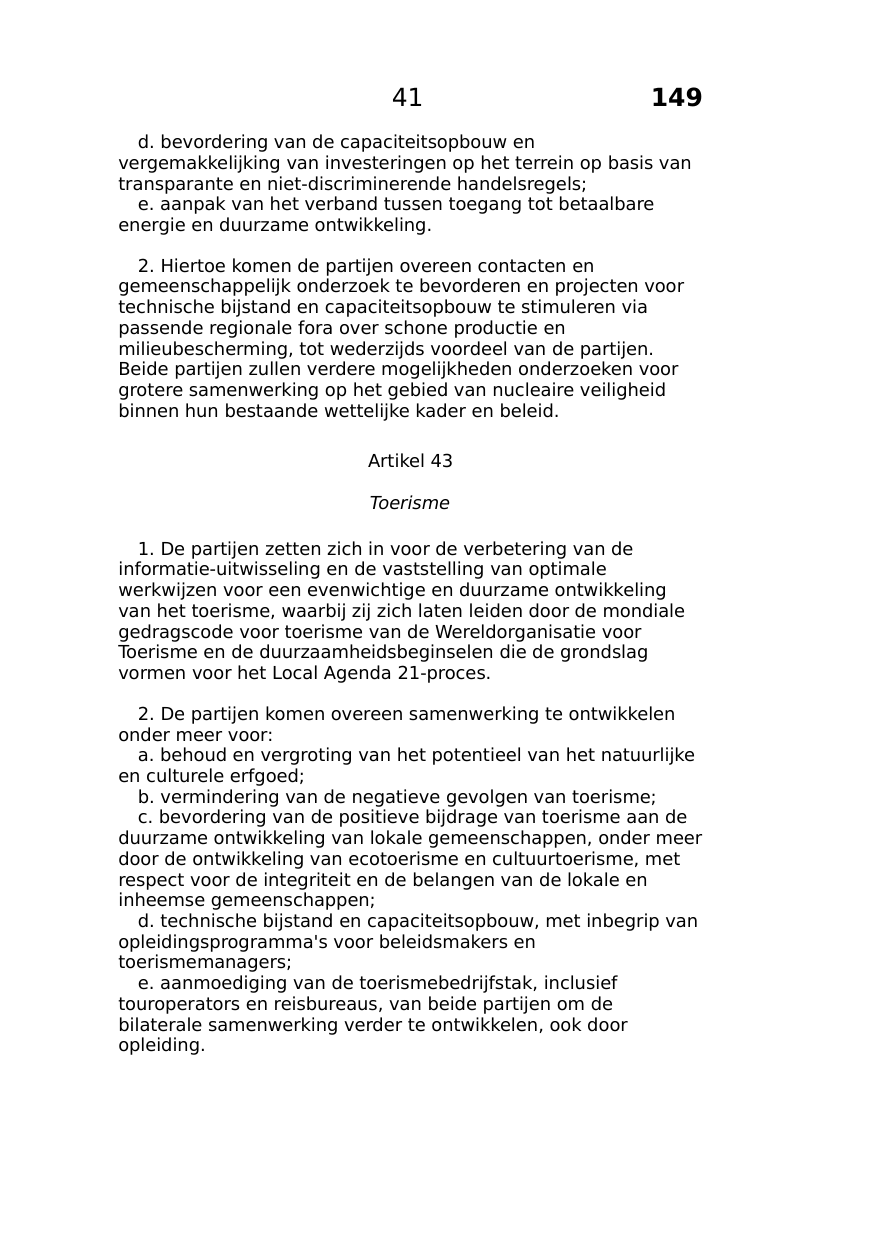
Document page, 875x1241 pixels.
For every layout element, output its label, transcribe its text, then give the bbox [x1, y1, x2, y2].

text e. aanpak van het verband tussen toegang tot betaalbare energie en duurzame ontwikkeling. [118, 194, 703, 236]
text e. aanmoediging van de toerismebedrijfstak, inclusief touroperators en reisbureaus, van beide partijen om de bilaterale samenwerking verder te ontwikkelen, ook door opleiding. [118, 973, 703, 1056]
subtitle Artikel 43 Toerisme [118, 451, 703, 513]
text d. technische bijstand en capaciteitsopbouw, met inbegrip van opleidingsprogramma's voor beleidsmakers en toerismemanagers; [118, 911, 703, 973]
text d. bevordering van de capaciteitsopbouw en vergemakkelijking van investeringen op het terrein op basis van transparante en niet-discriminerende handelsregels; [118, 132, 703, 194]
text 2. De partijen komen overeen samenwerking te ontwikkelen onder meer voor: [118, 704, 703, 745]
text 1. De partijen zetten zich in voor de verbetering van de informatie-uitwisseling en de vaststelling van optimale werkwijzen voor een evenwichtige en duurzame ontwikkeling van het toerisme, waarbij zij zich laten leiden door de mondiale gedragscode voor toerisme van de Wereldorganisatie voor Toerisme en de duurzaamheidsbeginselen die de grondslag vormen voor het Local Agenda 21-proces. [118, 538, 703, 684]
text b. vermindering van de negatieve gevolgen van toerisme; [118, 787, 703, 807]
text 2. Hiertoe komen de partijen overeen contacten en gemeenschappelijk onderzoek te bevorderen en projecten voor technische bijstand en capaciteitsopbouw te stimuleren via passende regionale fora over schone productie en milieubescherming, tot wederzijds voordeel van de partijen. Beide partijen zullen verdere mogelijkheden onderzoeken voor grotere samenwerking op het gebied van nucleaire veiligheid binnen hun bestaande wettelijke kader en beleid. [118, 256, 703, 421]
text c. bevordering van de positieve bijdrage van toerisme aan de duurzame ontwikkeling van lokale gemeenschappen, onder meer door de ontwikkeling van ecotoerisme en cultuurtoerisme, met respect voor de integriteit en de belangen van de lokale en inheemse gemeenschappen; [118, 807, 703, 911]
text a. behoud en vergroting van het potentieel van het natuurlijke en culturele erfgoed; [118, 745, 703, 787]
